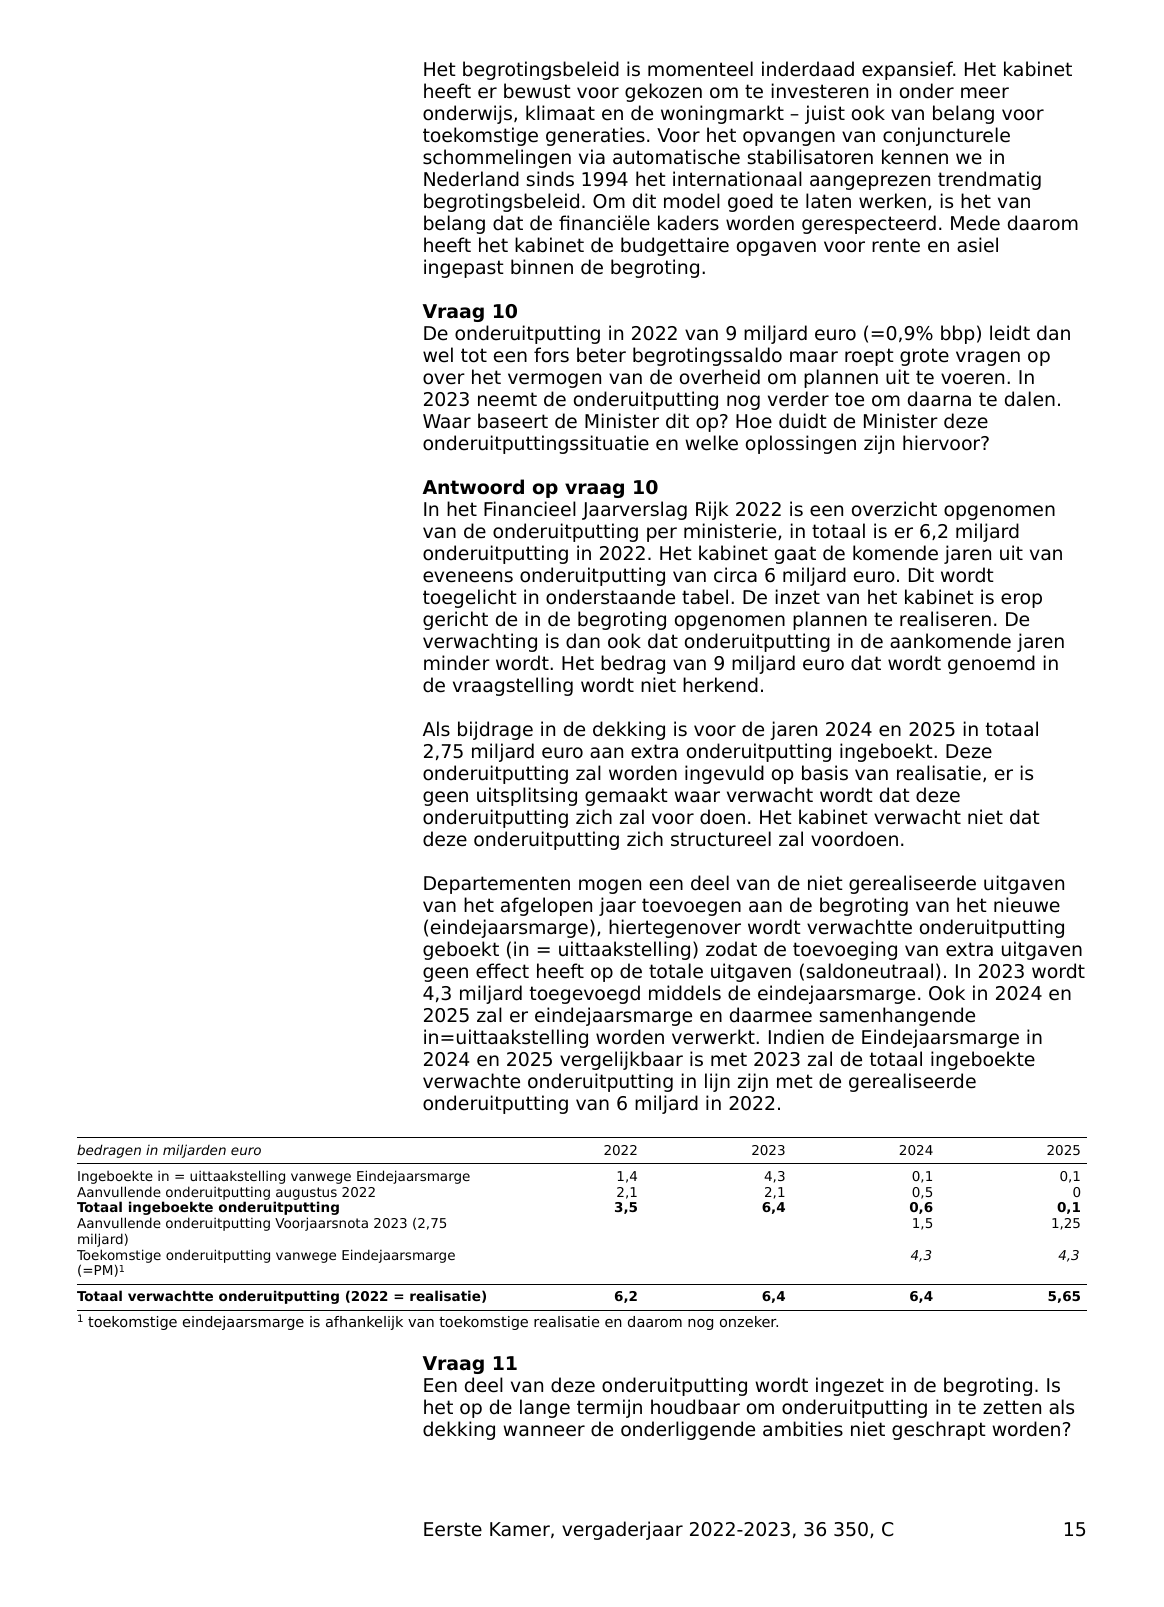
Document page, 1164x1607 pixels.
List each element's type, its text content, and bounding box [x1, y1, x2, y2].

table_cell 0,1 [939, 1200, 1087, 1216]
table_cell Aanvullende onderuitputting augustus 2022 [77, 1184, 496, 1200]
table_cell 0,1 [791, 1164, 939, 1184]
table_cell 4,3 [791, 1247, 939, 1283]
table_cell 4,3 [939, 1247, 1087, 1283]
text In het Financieel Jaarverslag Rijk 2022 is een overzicht opgenomen van de onderuitputting per ministerie, in totaal is er 6,2 miljard onderuitputting in 2022. Het kabinet gaat de komende jaren uit van eveneens onderuitputting van circa 6 miljard euro. Dit wordt toegelicht in onderstaande tabel. De inzet van het kabinet is erop gericht de in de begroting opgenomen plannen te realiseren. De verwachting is dan ook dat onderuitputting in de aankomende jaren minder wordt. Het bedrag van 9 miljard euro dat wordt genoemd in de vraagstelling wordt niet herkend. [422, 499, 1087, 697]
text Vraag 11 [422, 1353, 1087, 1374]
table_cell [644, 1247, 791, 1283]
table_cell 4,3 [644, 1164, 791, 1184]
text De onderuitputting in 2022 van 9 miljard euro (=0,9% bbp) leidt dan wel tot een fors beter begrotingssaldo maar roept grote vragen op over het vermogen van de overheid om plannen uit te voeren. In 2023 neemt de onderuitputting nog verder toe om daarna te dalen. Waar baseert de Minister dit op? Hoe duidt de Minister deze onderuitputtingssituatie en welke oplossingen zijn hiervoor? [422, 323, 1087, 455]
table_cell 0,6 [791, 1200, 939, 1216]
table_cell 3,5 [496, 1200, 644, 1216]
text Als bijdrage in de dekking is voor de jaren 2024 en 2025 in totaal 2,75 miljard euro aan extra onderuitputting ingeboekt. Deze onderuitputting zal worden ingevuld op basis van realisatie, er is geen uitsplitsing gemaakt waar verwacht wordt dat deze onderuitputting zich zal voor doen. Het kabinet verwacht niet dat deze onderuitputting zich structureel zal voordoen. [422, 719, 1087, 851]
table_header 2025 [939, 1138, 1087, 1163]
table_cell 0,1 [939, 1164, 1087, 1184]
table_cell 2,1 [496, 1184, 644, 1200]
text Vraag 10 [422, 301, 1087, 323]
text Het begrotingsbeleid is momenteel inderdaad expansief. Het kabinet heeft er bewust voor gekozen om te investeren in onder meer onderwijs, klimaat en de woningmarkt – juist ook van belang voor toekomstige generaties. Voor het opvangen van conjuncturele schommelingen via automatische stabilisatoren kennen we in Nederland sinds 1994 het internationaal aangeprezen trendmatig begrotingsbeleid. Om dit model goed te laten werken, is het van belang dat de financiële kaders worden gerespecteerd. Mede daarom heeft het kabinet de budgettaire opgaven voor rente en asiel ingepast binnen de begroting. [422, 59, 1087, 279]
table_cell 5,65 [939, 1285, 1087, 1309]
table_cell 6,4 [644, 1200, 791, 1216]
table_header bedragen in miljarden euro [77, 1138, 496, 1163]
table_header 2023 [644, 1138, 791, 1163]
table_cell 1 toekomstige eindejaarsmarge is afhankelijk van toekomstige realisatie en daarom nog onzeker. [77, 1311, 1087, 1330]
table_cell Totaal ingeboekte onderuitputting [77, 1200, 496, 1216]
text Antwoord op vraag 10 [422, 477, 1087, 499]
table_cell Totaal verwachtte onderuitputting (2022 = realisatie) [77, 1285, 496, 1309]
text Departementen mogen een deel van de niet gerealiseerde uitgaven van het afgelopen jaar toevoegen aan de begroting van het nieuwe (eindejaarsmarge), hiertegenover wordt verwachtte onderuitputting geboekt (in = uittaakstelling) zodat de toevoeging van extra uitgaven geen effect heeft op de totale uitgaven (saldoneutraal). In 2023 wordt 4,3 miljard toegevoegd middels de eindejaarsmarge. Ook in 2024 en 2025 zal er eindejaarsmarge en daarmee samenhangende in=uittaakstelling worden verwerkt. Indien de Eindejaarsmarge in 2024 en 2025 vergelijkbaar is met 2023 zal de totaal ingeboekte verwachte onderuitputting in lijn zijn met de gerealiseerde onderuitputting van 6 miljard in 2022. [422, 873, 1087, 1115]
table_cell 1,4 [496, 1164, 644, 1184]
table_cell Toekomstige onderuitputting vanwege Eindejaarsmarge (=PM)1 [77, 1247, 496, 1283]
table_cell 1,5 [791, 1216, 939, 1247]
table_cell [644, 1216, 791, 1247]
table_cell 1,25 [939, 1216, 1087, 1247]
table_cell 6,2 [496, 1285, 644, 1309]
table_cell 6,4 [644, 1285, 791, 1309]
table_header 2022 [496, 1138, 644, 1163]
table_cell 0 [939, 1184, 1087, 1200]
table_cell [496, 1247, 644, 1283]
text Een deel van deze onderuitputting wordt ingezet in de begroting. Is het op de lange termijn houdbaar om onderuitputting in te zetten als dekking wanneer de onderliggende ambities niet geschrapt worden? [422, 1374, 1087, 1441]
table_cell Ingeboekte in = uittaakstelling vanwege Eindejaarsmarge [77, 1164, 496, 1184]
table_cell [496, 1216, 644, 1247]
table_cell 2,1 [644, 1184, 791, 1200]
table_cell 6,4 [791, 1285, 939, 1309]
table_header 2024 [791, 1138, 939, 1163]
table_cell Aanvullende onderuitputting Voorjaarsnota 2023 (2,75 miljard) [77, 1216, 496, 1247]
table_cell 0,5 [791, 1184, 939, 1200]
